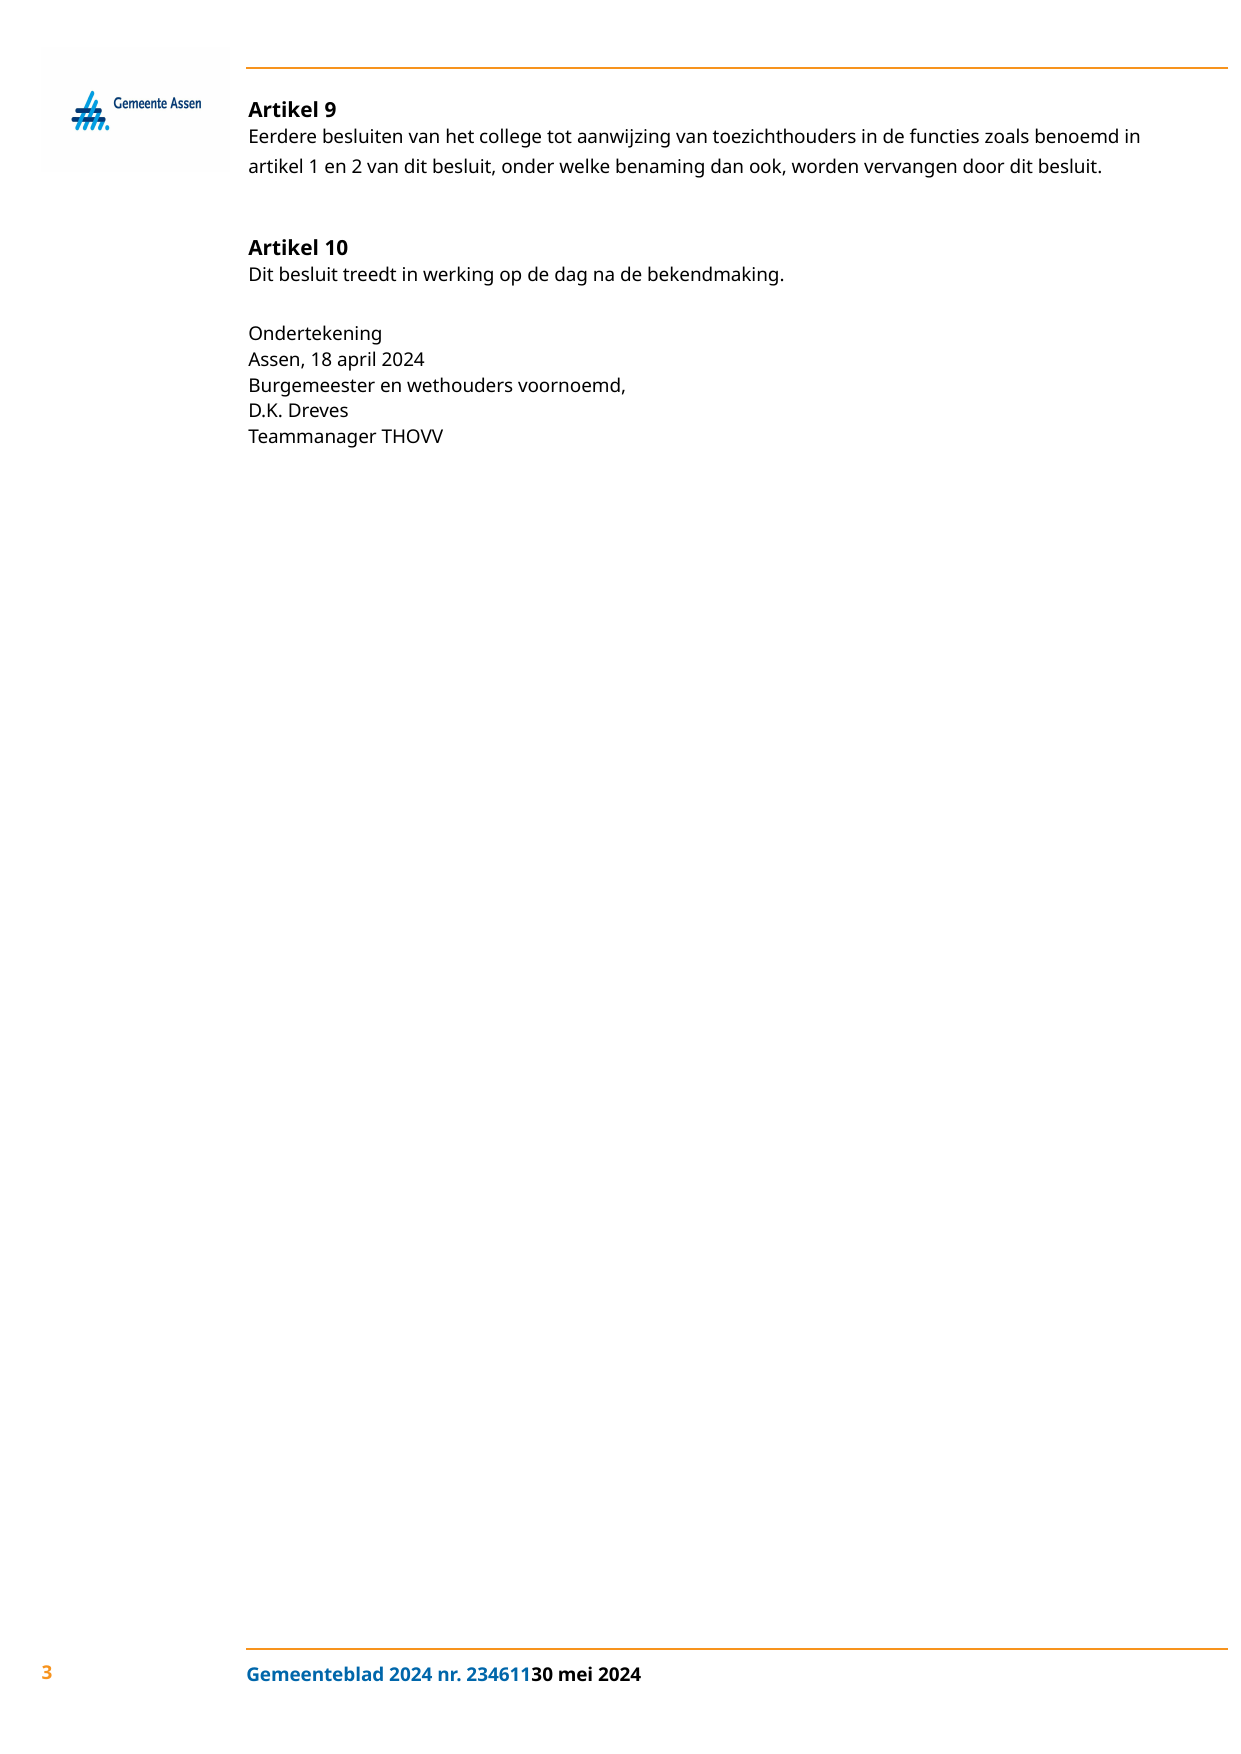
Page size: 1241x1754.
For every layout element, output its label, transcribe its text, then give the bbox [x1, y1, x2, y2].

text Artikel 10 [248, 233, 1152, 261]
text Burgemeester en wethouders voornoemd, [248, 372, 1152, 398]
picture [41, 47, 231, 172]
text Dit besluit treedt in werking op de dag na de bekendmaking. [248, 261, 1152, 287]
text Artikel 9 [248, 95, 1152, 123]
text Eerdere besluiten van het college tot aanwijzing van toezichthouders in de functies zoals benoemd in artikel 1 en 2 van dit besluit, onder welke benaming dan ook, worden vervangen door dit besluit. [248, 123, 1152, 178]
text Teammanager THOVV [248, 423, 1152, 449]
text Assen, 18 april 2024 [248, 346, 1152, 372]
text Ondertekening [248, 320, 1152, 346]
text D.K. Dreves [248, 398, 1152, 423]
